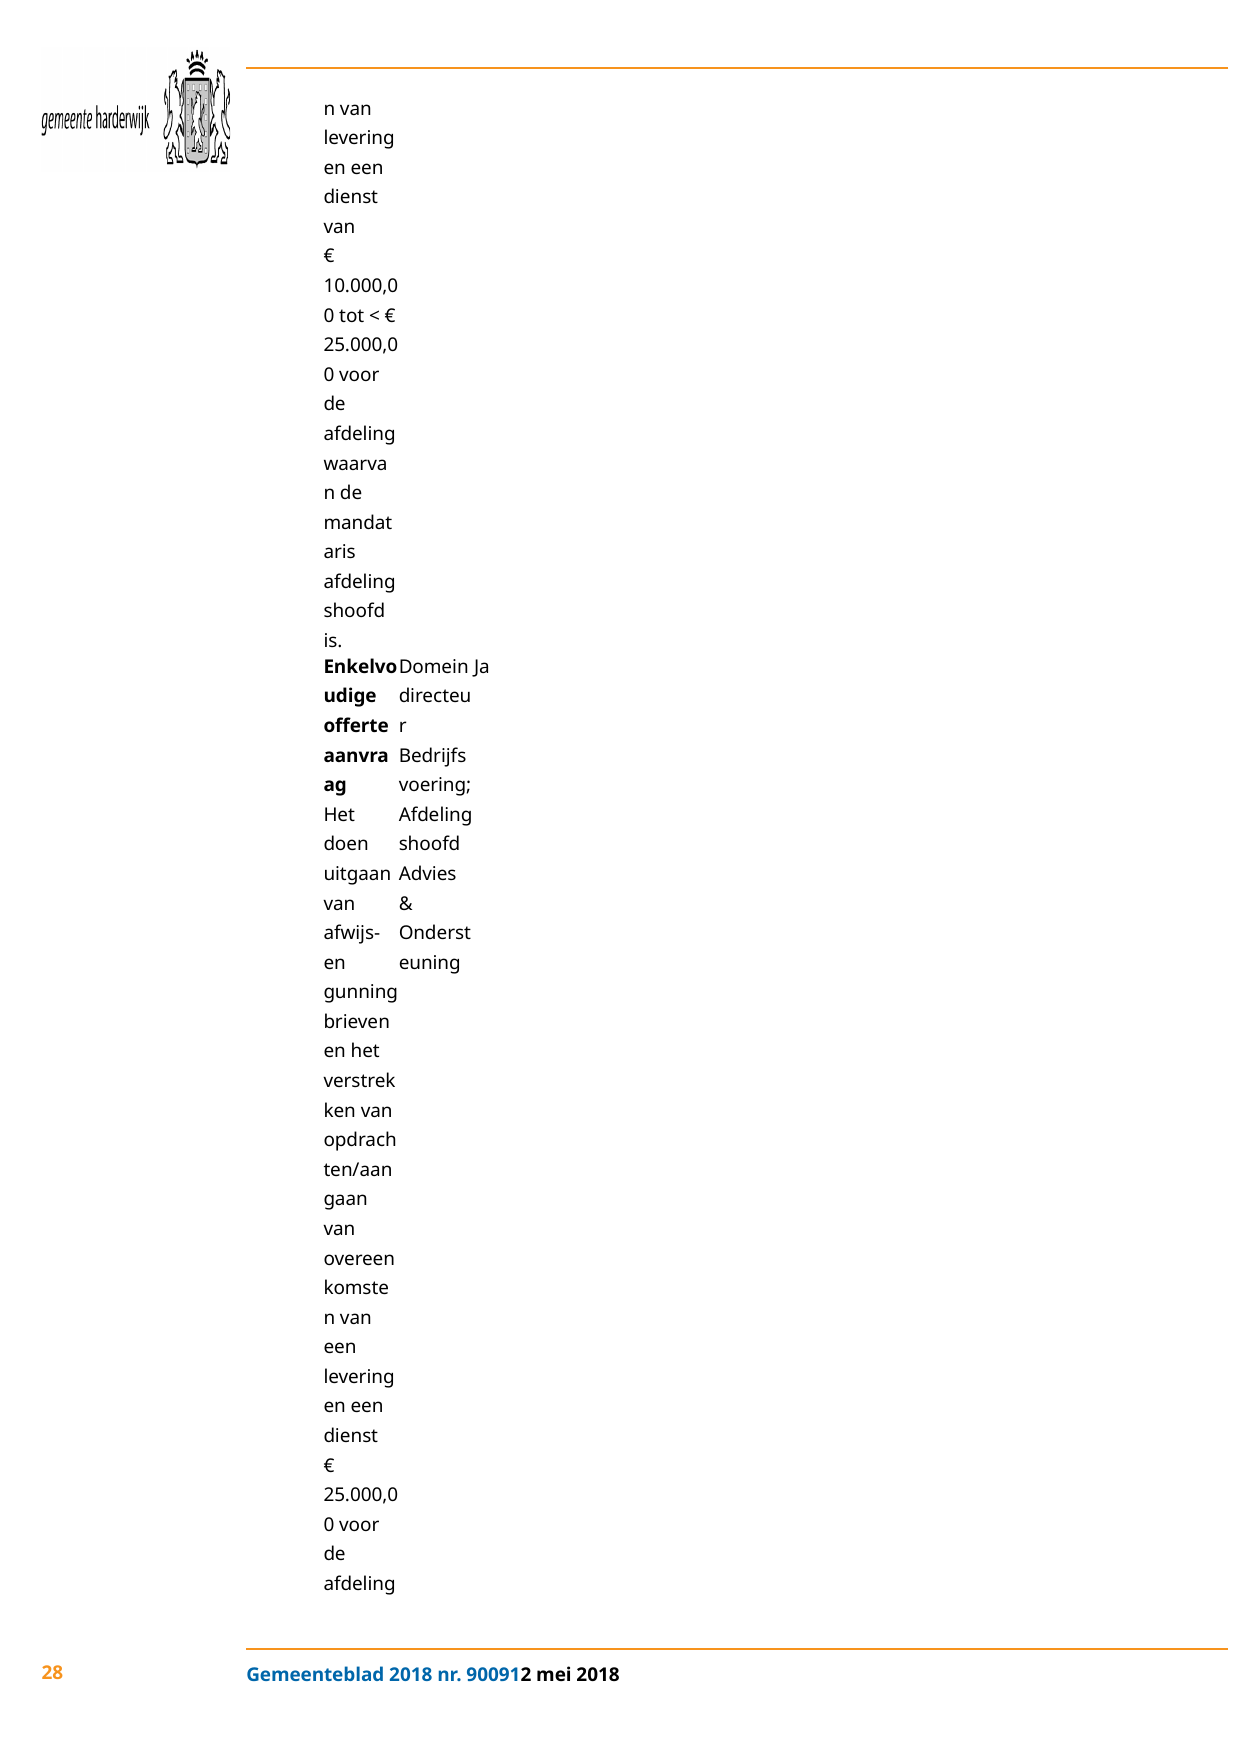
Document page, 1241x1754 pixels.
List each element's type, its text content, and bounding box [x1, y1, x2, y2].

table_cell n van levering en een dienst van € 10.000,00 tot < € 25.000,00 voor de afdeling waarvan de mandataris afdelingshoofd is. [323, 95, 398, 653]
table_cell [474, 95, 549, 653]
table_cell [248, 653, 323, 1596]
table_cell [248, 95, 323, 653]
table_cell [549, 653, 624, 1596]
picture [41, 47, 231, 172]
table_cell [549, 95, 624, 653]
table_cell Domeindirecteur Bedrijfsvoering; Afdelingshoofd Advies & Ondersteuning [399, 653, 474, 1596]
table_cell Ja [474, 653, 549, 1596]
table_cell Enkelvoudige offerteaanvraag Het doen uitgaan van afwijs- en gunningbrieven en het verstrekken van opdrachten/aangaan van overeenkomsten van een levering en een dienst € 25.000,00 voor de afdeling [323, 653, 398, 1596]
table_cell [399, 95, 474, 653]
